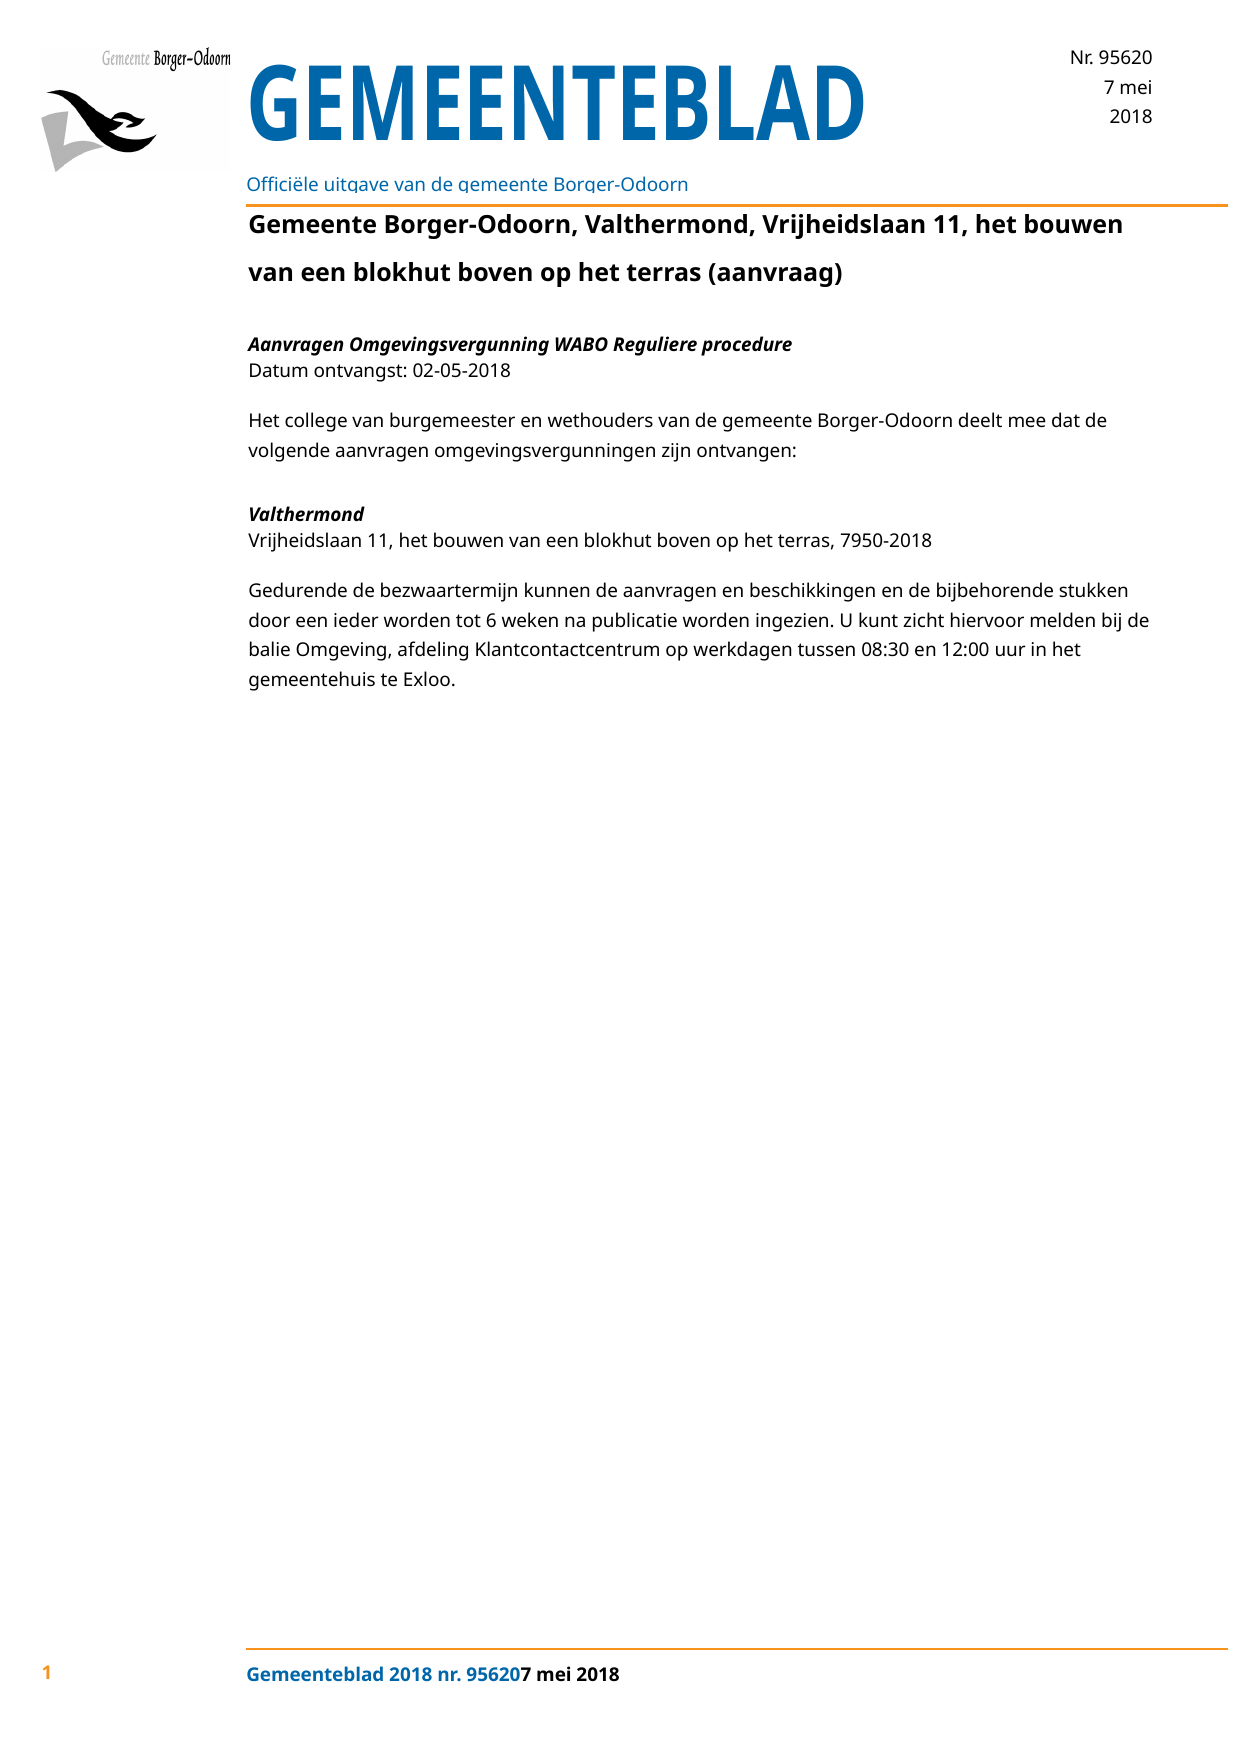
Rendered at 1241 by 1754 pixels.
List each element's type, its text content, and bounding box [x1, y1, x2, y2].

picture [41, 47, 231, 172]
text Aanvragen Omgevingsvergunning WABO Reguliere procedure [248, 331, 1152, 357]
text Het college van burgemeester en wethouders van de gemeente Borger-Odoorn deelt mee dat de volgende aanvragen omgevingsvergunningen zijn ontvangen: [248, 408, 1152, 463]
text Gemeente Borger-Odoorn, Valthermond, Vrijheidslaan 11, het bouwen van een blokhut boven op het terras (aanvraag) [248, 207, 1152, 288]
text Valthermond [248, 501, 1152, 527]
text Vrijheidslaan 11, het bouwen van een blokhut boven op het terras, 7950-2018 [248, 527, 1152, 553]
text Gedurende de bezwaartermijn kunnen de aanvragen en beschikkingen en de bijbehorende stukken door een ieder worden tot 6 weken na publicatie worden ingezien. U kunt zicht hiervoor melden bij de balie Omgeving, afdeling Klantcontactcentrum op werkdagen tussen 08:30 en 12:00 uur in het gemeentehuis te Exloo. [248, 577, 1152, 692]
text Datum ontvangst: 02-05-2018 [248, 357, 1152, 383]
